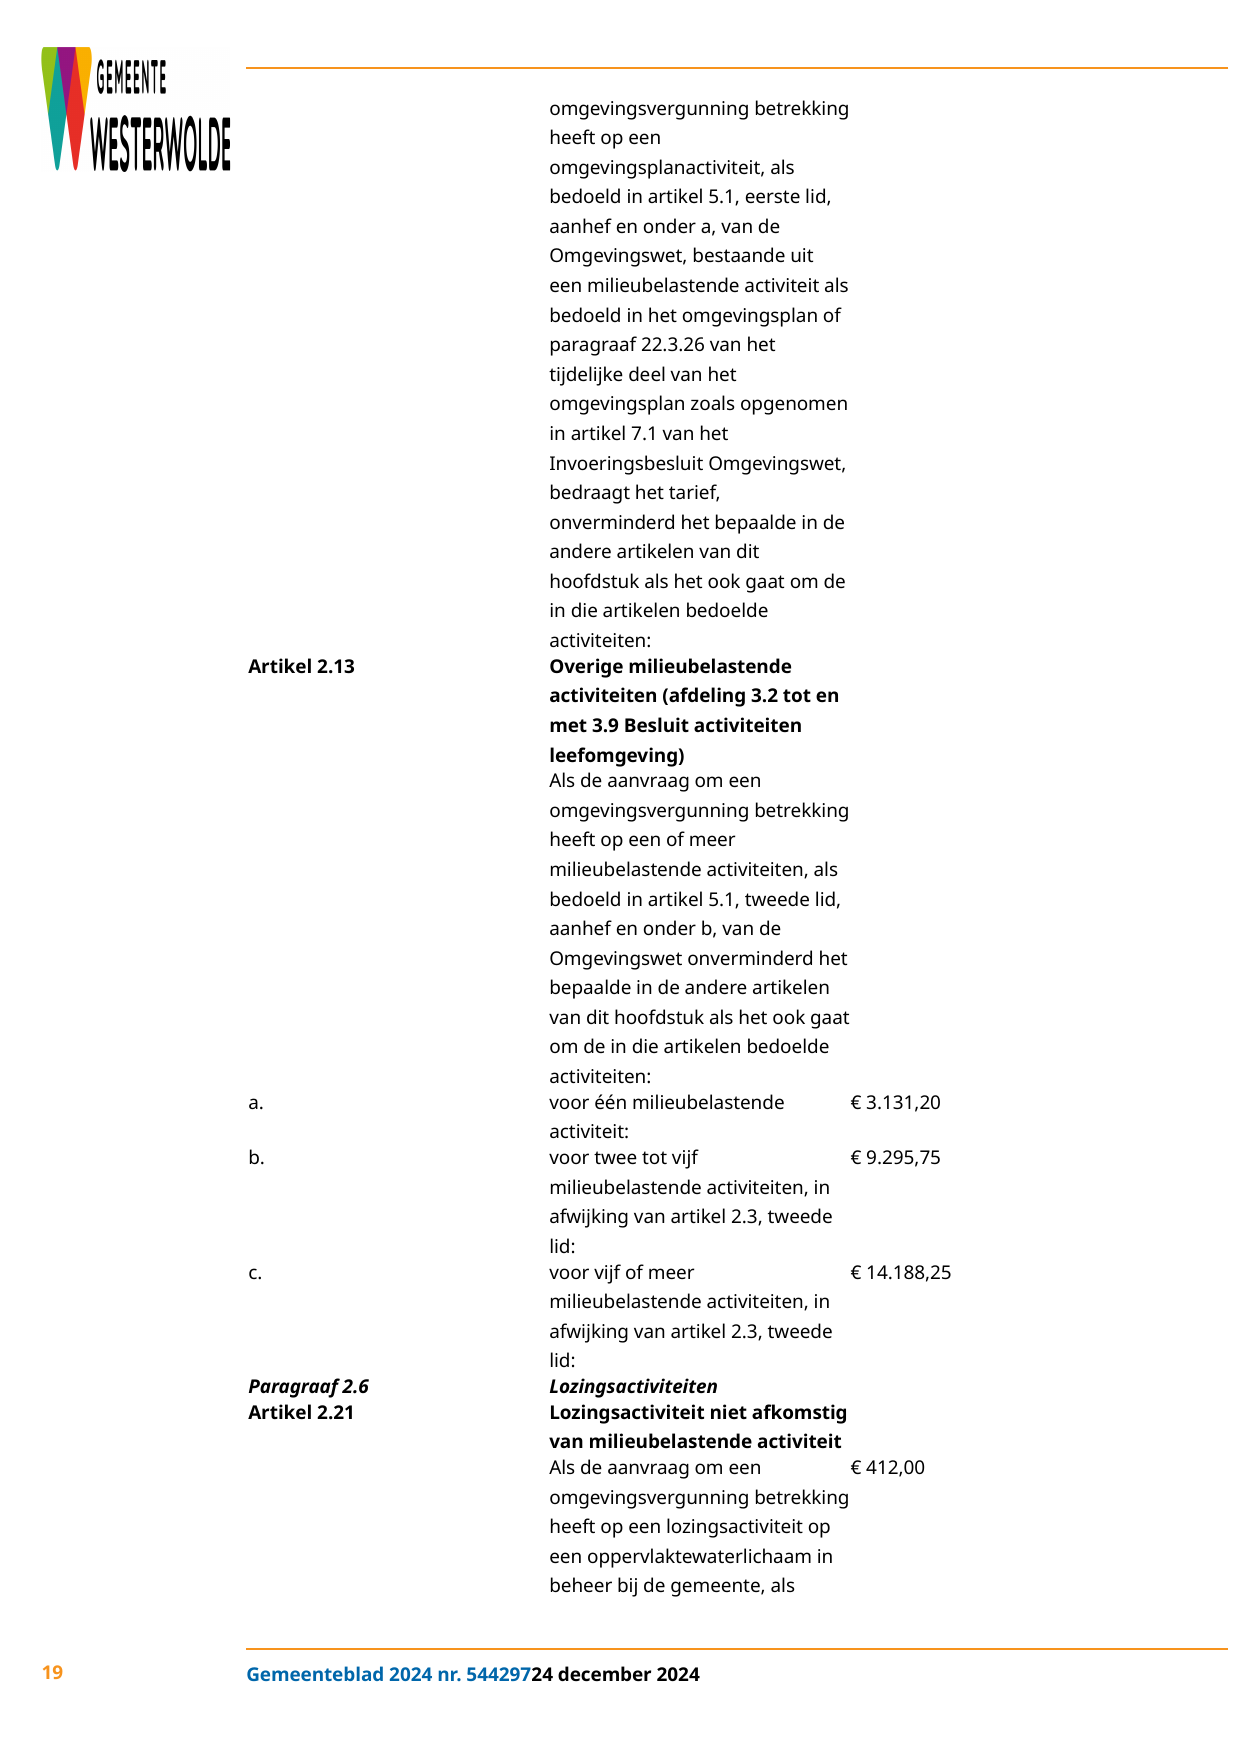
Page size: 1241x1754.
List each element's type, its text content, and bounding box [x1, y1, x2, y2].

table_cell voor twee tot vijf milieubelastende activiteiten, in afwijking van artikel 2.3, tweede lid: [549, 1144, 850, 1259]
table_cell [850, 768, 1152, 1089]
table_cell Overige milieubelastende activiteiten (afdeling 3.2 tot en met 3.9 Besluit activiteiten leefomgeving) [549, 653, 850, 767]
table_cell [850, 1373, 1152, 1399]
table_cell c. [248, 1259, 549, 1373]
table_cell [850, 95, 1152, 653]
table_cell [248, 95, 549, 653]
table_cell Als de aanvraag om een omgevingsvergunning betrekking heeft op een of meer milieubelastende activiteiten, als bedoeld in artikel 5.1, tweede lid, aanhef en onder b, van de Omgevingswet onverminderd het bepaalde in de andere artikelen van dit hoofdstuk als het ook gaat om de in die artikelen bedoelde activiteiten: [549, 768, 850, 1089]
table_cell a. [248, 1089, 549, 1144]
table_cell [248, 768, 549, 1089]
table_cell € 14.188,25 [850, 1259, 1152, 1373]
table_cell € 9.295,75 [850, 1144, 1152, 1259]
table_cell voor één milieubelastende activiteit: [549, 1089, 850, 1144]
picture [41, 47, 231, 172]
table_cell Lozingsactiviteiten [549, 1373, 850, 1399]
table_cell € 3.131,20 [850, 1089, 1152, 1144]
table_cell b. [248, 1144, 549, 1259]
table_cell Paragraaf 2.6 [248, 1373, 549, 1399]
table_cell Artikel 2.13 [248, 653, 549, 767]
table_cell voor vijf of meer milieubelastende activiteiten, in afwijking van artikel 2.3, tweede lid: [549, 1259, 850, 1373]
table_cell Artikel 2.21 [248, 1399, 549, 1454]
table_cell omgevingsvergunning betrekking heeft op een omgevingsplanactiviteit, als bedoeld in artikel 5.1, eerste lid, aanhef en onder a, van de Omgevingswet, bestaande uit een milieubelastende activiteit als bedoeld in het omgevingsplan of paragraaf 22.3.26 van het tijdelijke deel van het omgevingsplan zoals opgenomen in artikel 7.1 van het Invoeringsbesluit Omgevingswet, bedraagt het tarief, onverminderd het bepaalde in de andere artikelen van dit hoofdstuk als het ook gaat om de in die artikelen bedoelde activiteiten: [549, 95, 850, 653]
table_cell € 412,00 [850, 1454, 1152, 1598]
table_cell [850, 1399, 1152, 1454]
table_cell Lozingsactiviteit niet afkomstig van milieubelastende activiteit [549, 1399, 850, 1454]
table_cell [850, 653, 1152, 767]
table_cell [248, 1454, 549, 1598]
table_cell Als de aanvraag om een omgevingsvergunning betrekking heeft op een lozingsactiviteit op een oppervlaktewaterlichaam in beheer bij de gemeente, als [549, 1454, 850, 1598]
